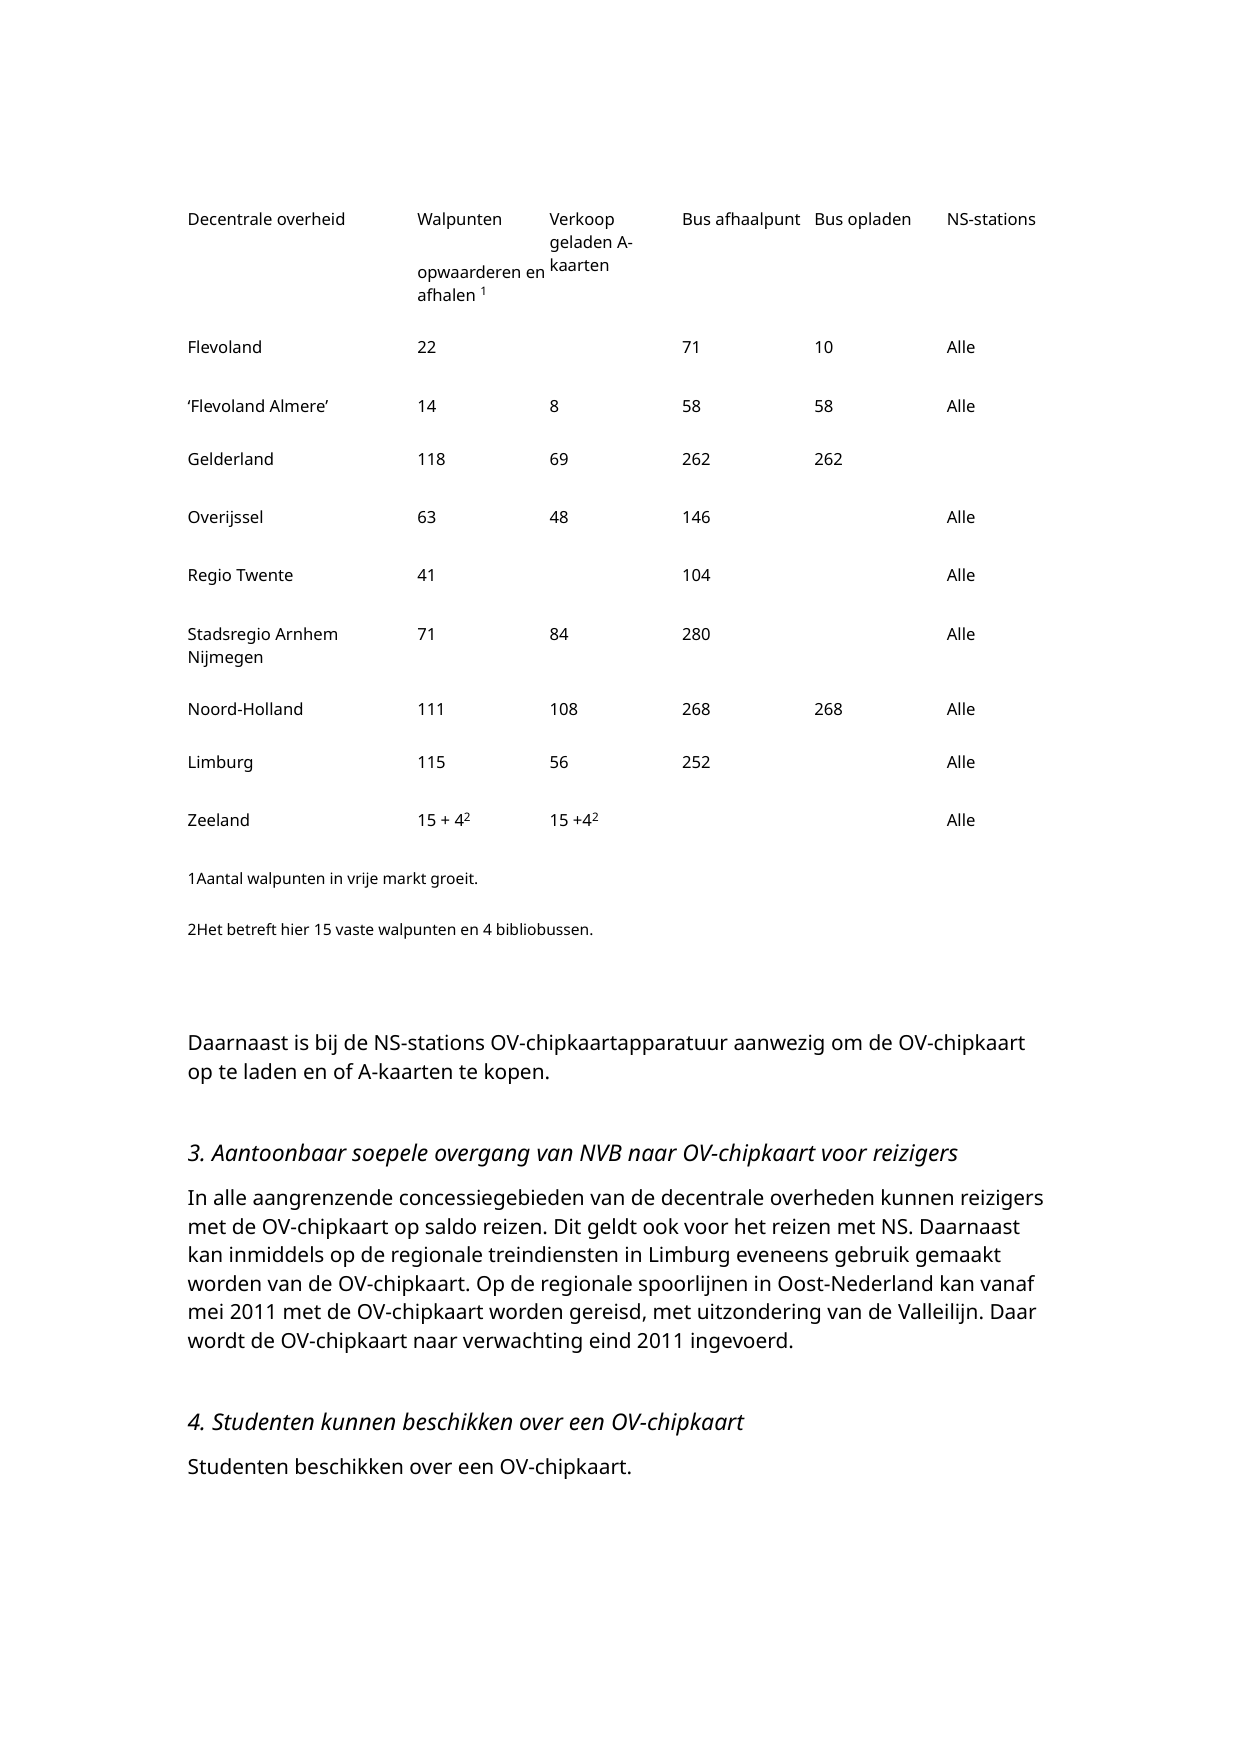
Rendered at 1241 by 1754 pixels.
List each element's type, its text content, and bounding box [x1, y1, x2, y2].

table_cell Zeeland [188, 809, 417, 867]
table_cell 14 [417, 395, 549, 447]
table_cell Alle [947, 506, 1053, 564]
table_cell [682, 809, 814, 867]
table_cell Alle [947, 698, 1053, 751]
table_cell Regio Twente [188, 564, 417, 622]
table_cell [814, 564, 947, 622]
table_cell ‘Flevoland Almere’ [188, 395, 417, 447]
table_cell 71 [417, 623, 549, 698]
table_cell Flevoland [188, 336, 417, 394]
table_cell 22 [417, 336, 549, 394]
table_cell [814, 809, 947, 867]
table_cell 10 [814, 336, 947, 394]
table_cell Alle [947, 751, 1053, 809]
subtitle 3. Aantoonbaar soepele overgang van NVB naar OV-chipkaart voor reizigers [187, 1137, 1053, 1168]
table_cell 280 [682, 623, 814, 698]
table_cell 58 [814, 395, 947, 447]
table_header Bus afhaalpunt [682, 208, 814, 336]
table_cell 268 [814, 698, 947, 751]
table_cell 8 [549, 395, 682, 447]
table_cell [549, 564, 682, 622]
table_cell 1Aantal walpunten in vrije markt groeit. 2Het betreft hier 15 vaste walpunten en 4 bibliobussen. [188, 868, 1053, 970]
table_cell Alle [947, 564, 1053, 622]
table_cell Alle [947, 809, 1053, 867]
table_cell [947, 447, 1053, 506]
table_cell 41 [417, 564, 549, 622]
subtitle 4. Studenten kunnen beschikken over een OV-chipkaart [187, 1406, 1053, 1437]
text Daarnaast is bij de NS-stations OV-chipkaartapparatuur aanwezig om de OV-chipkaart op te laden en of A-kaarten te kopen. [187, 1028, 1053, 1085]
table_cell 15 + 42 [417, 809, 549, 867]
table_cell 84 [549, 623, 682, 698]
table_header Walpunten opwaarderen en afhalen 1 [417, 208, 549, 336]
table_cell Stadsregio Arnhem Nijmegen [188, 623, 417, 698]
table_header Decentrale overheid [188, 208, 417, 336]
table_cell [814, 506, 947, 564]
table_cell 108 [549, 698, 682, 751]
table_cell 262 [682, 447, 814, 506]
table_cell [549, 336, 682, 394]
table_cell 69 [549, 447, 682, 506]
table_cell 115 [417, 751, 549, 809]
table_cell 63 [417, 506, 549, 564]
table_cell Noord-Holland [188, 698, 417, 751]
table_cell Gelderland [188, 447, 417, 506]
table_cell 118 [417, 447, 549, 506]
table_cell 56 [549, 751, 682, 809]
table_cell 48 [549, 506, 682, 564]
table_cell Alle [947, 336, 1053, 394]
table_cell 268 [682, 698, 814, 751]
text Studenten beschikken over een OV-chipkaart. [187, 1452, 1053, 1481]
table_cell 71 [682, 336, 814, 394]
table_cell 262 [814, 447, 947, 506]
table_header Verkoop geladen A-kaarten [549, 208, 682, 336]
table_cell 15 +42 [549, 809, 682, 867]
text In alle aangrenzende concessiegebieden van de decentrale overheden kunnen reizigers met de OV-chipkaart op saldo reizen. Dit geldt ook voor het reizen met NS. Daarnaast kan inmiddels op de regionale treindiensten in Limburg eveneens gebruik gemaakt worden van de OV-chipkaart. Op de regionale spoorlijnen in Oost-Nederland kan vanaf mei 2011 met de OV-chipkaart worden gereisd, met uitzondering van de Valleilijn. Daar wordt de OV-chipkaart naar verwachting eind 2011 ingevoerd. [187, 1183, 1053, 1354]
table_cell 252 [682, 751, 814, 809]
table_cell 111 [417, 698, 549, 751]
table_cell 146 [682, 506, 814, 564]
table_header Bus opladen [814, 208, 947, 336]
table_header NS-stations [947, 208, 1053, 336]
table_cell Alle [947, 395, 1053, 447]
table_cell [814, 751, 947, 809]
table_cell [814, 623, 947, 698]
table_cell 58 [682, 395, 814, 447]
table_cell 104 [682, 564, 814, 622]
table_cell Limburg [188, 751, 417, 809]
table_cell Overijssel [188, 506, 417, 564]
table_cell Alle [947, 623, 1053, 698]
